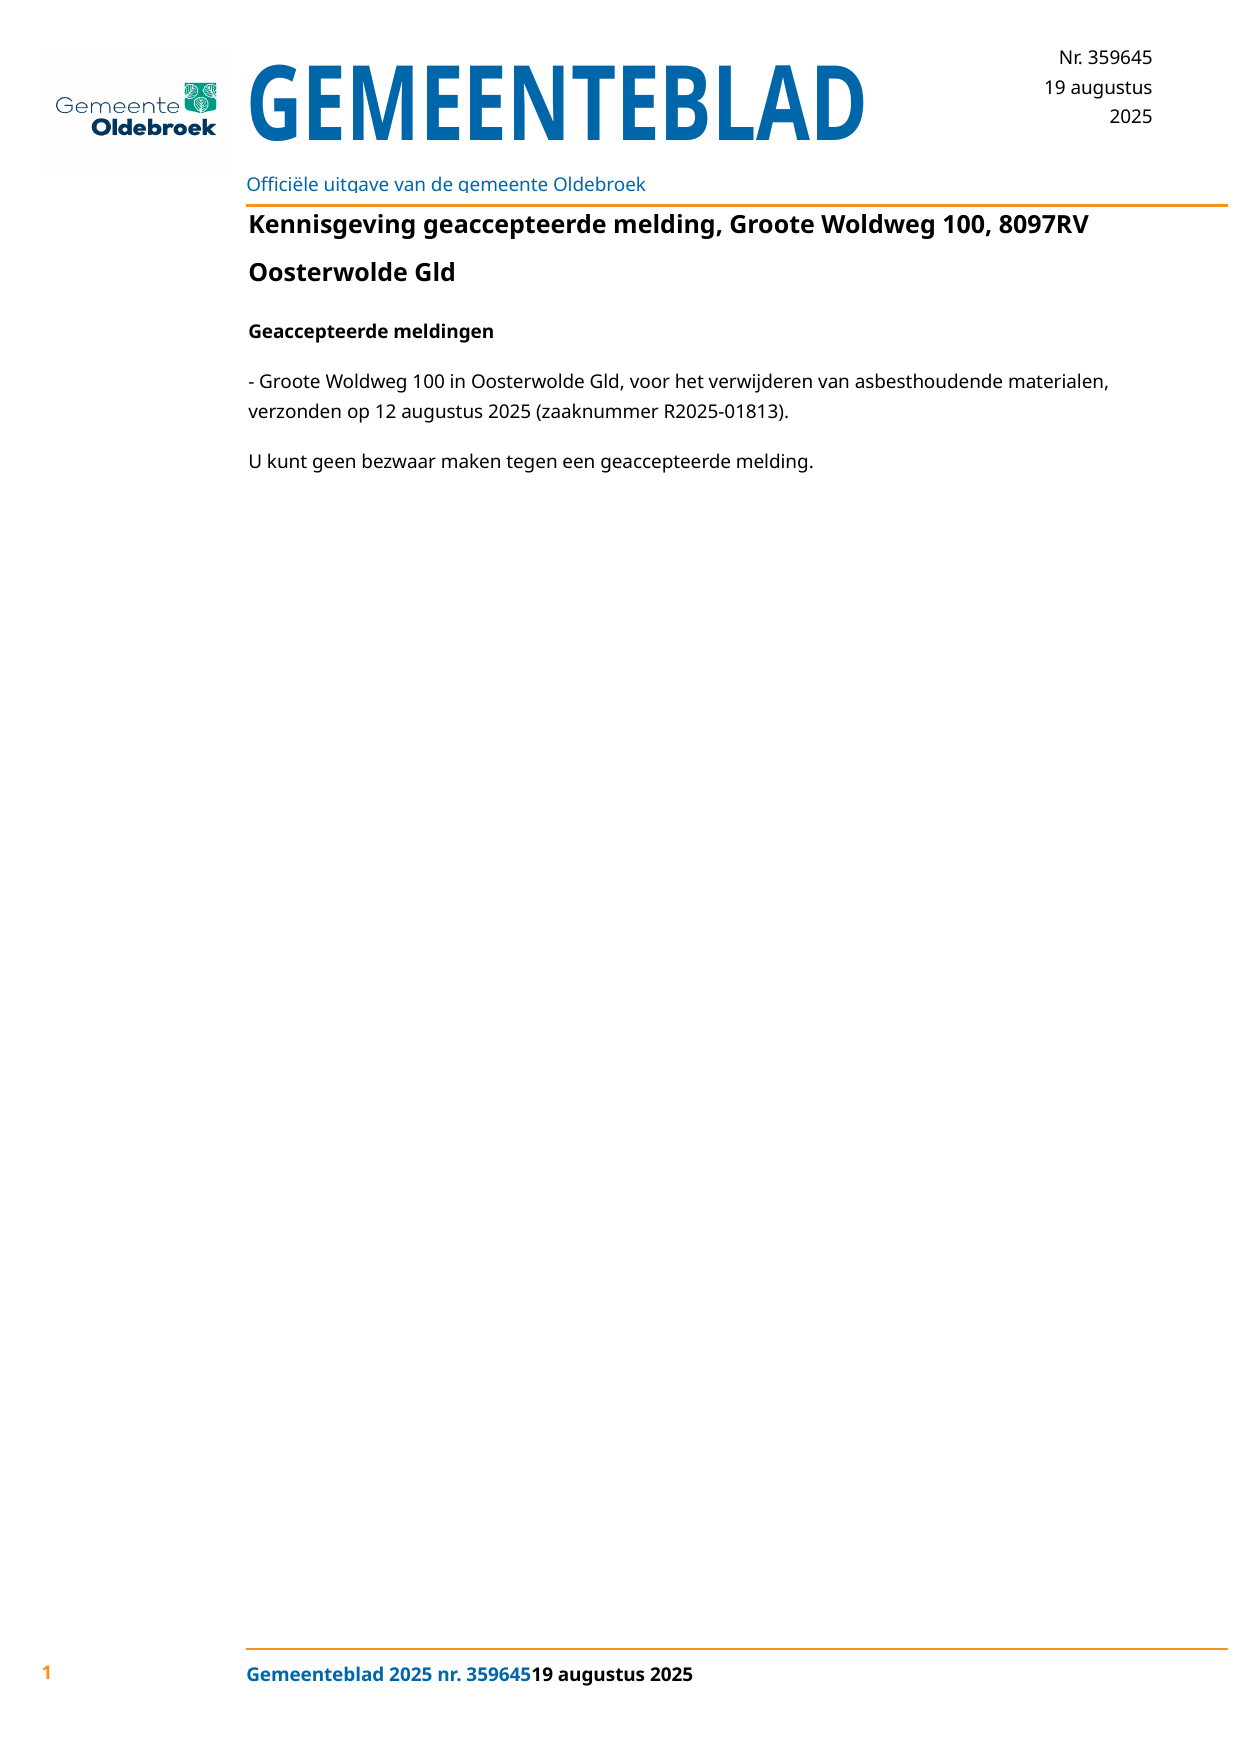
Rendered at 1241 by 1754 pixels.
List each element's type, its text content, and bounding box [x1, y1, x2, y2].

text Geaccepteerde meldingen [248, 318, 1152, 344]
text Kennisgeving geaccepteerde melding, Groote Woldweg 100, 8097RV Oosterwolde Gld [248, 207, 1152, 288]
picture [41, 47, 231, 172]
text U kunt geen bezwaar maken tegen een geaccepteerde melding. [248, 448, 1152, 474]
text - Groote Woldweg 100 in Oosterwolde Gld, voor het verwijderen van asbesthoudende materialen, verzonden op 12 augustus 2025 (zaaknummer R2025-01813). [248, 368, 1152, 424]
